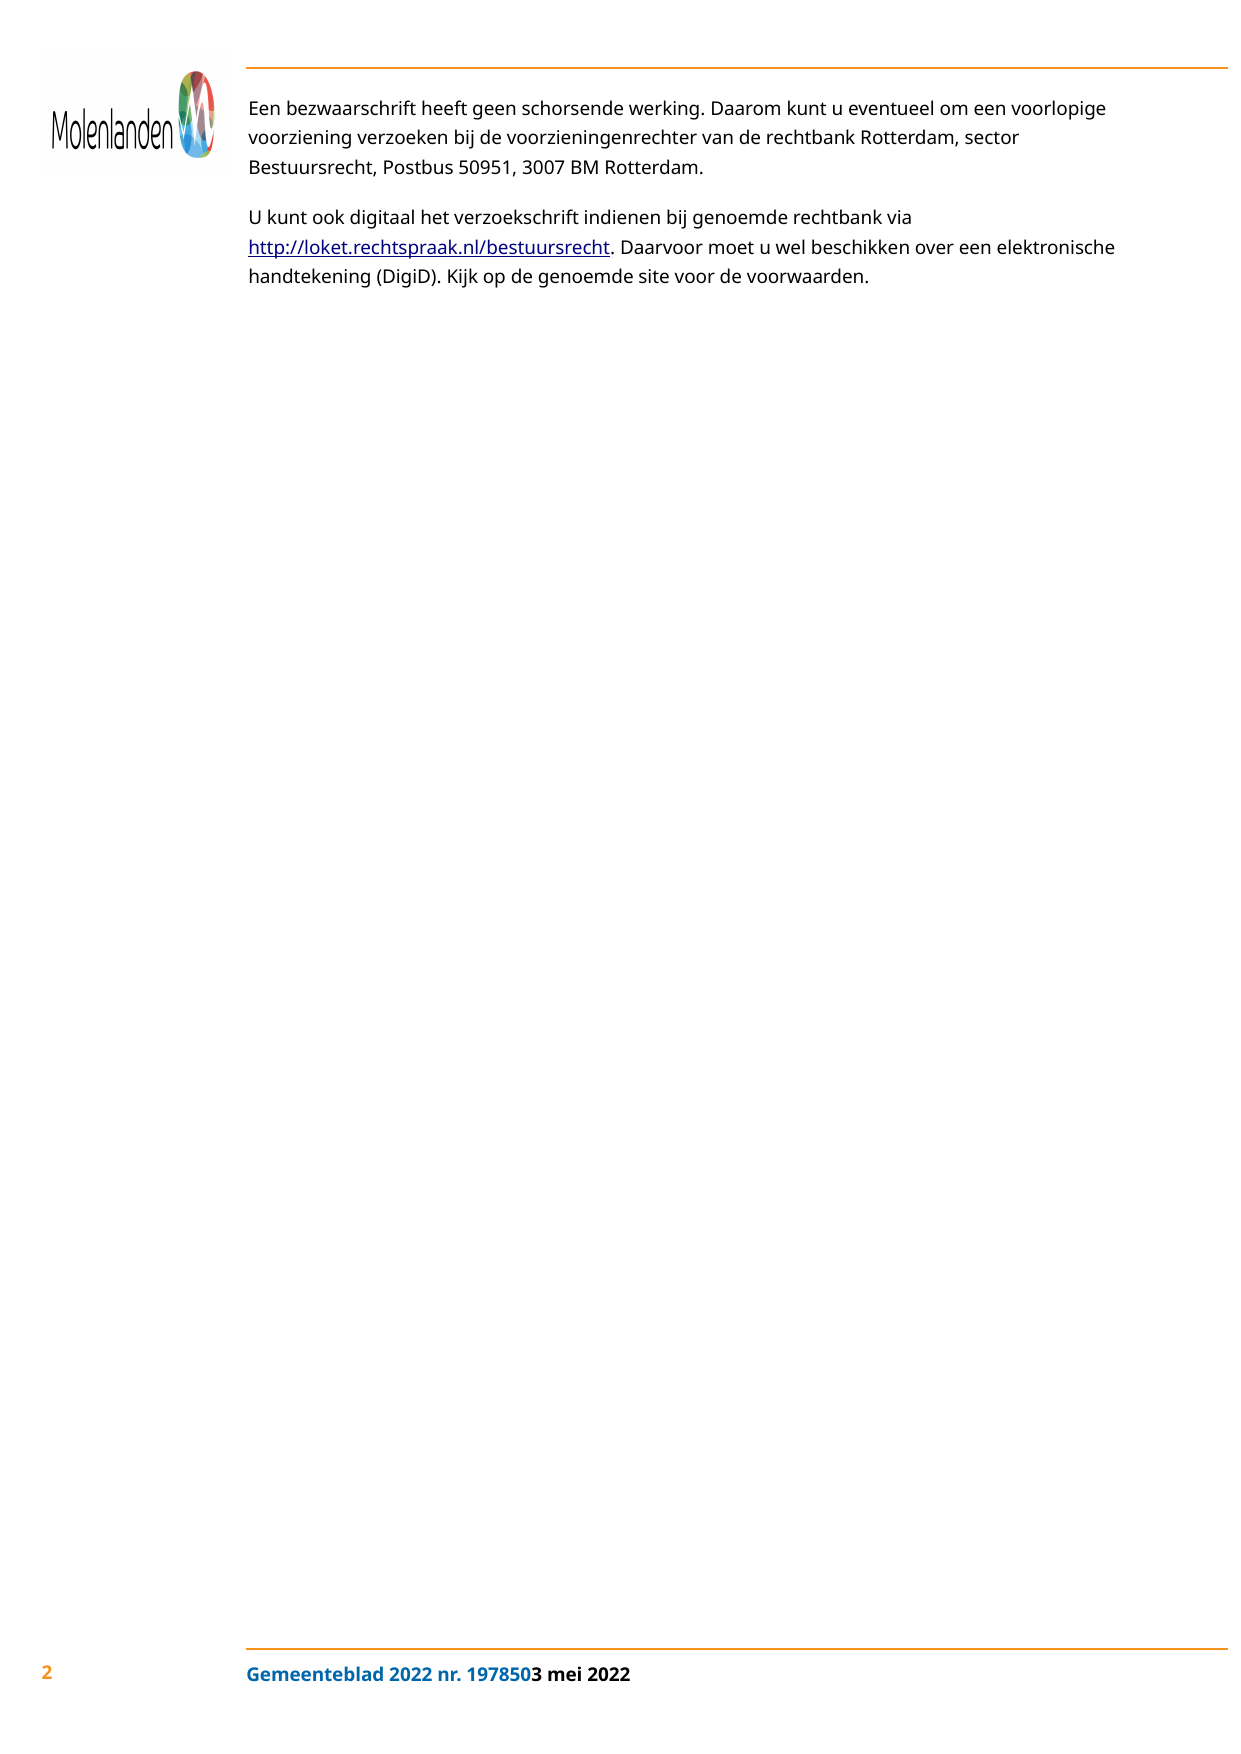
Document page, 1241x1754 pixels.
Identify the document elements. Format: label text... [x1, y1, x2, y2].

text Een bezwaarschrift heeft geen schorsende werking. Daarom kunt u eventueel om een voorlopige voorziening verzoeken bij de voorzieningenrechter van de rechtbank Rotterdam, sector Bestuursrecht, Postbus 50951, 3007 BM Rotterdam. [248, 95, 1152, 180]
text U kunt ook digitaal het verzoekschrift indienen bij genoemde rechtbank via http://loket.rechtspraak.nl/bestuursrecht. Daarvoor moet u wel beschikken over een elektronische handtekening (DigiD). Kijk op de genoemde site voor de voorwaarden. [248, 204, 1152, 289]
picture [41, 47, 231, 172]
